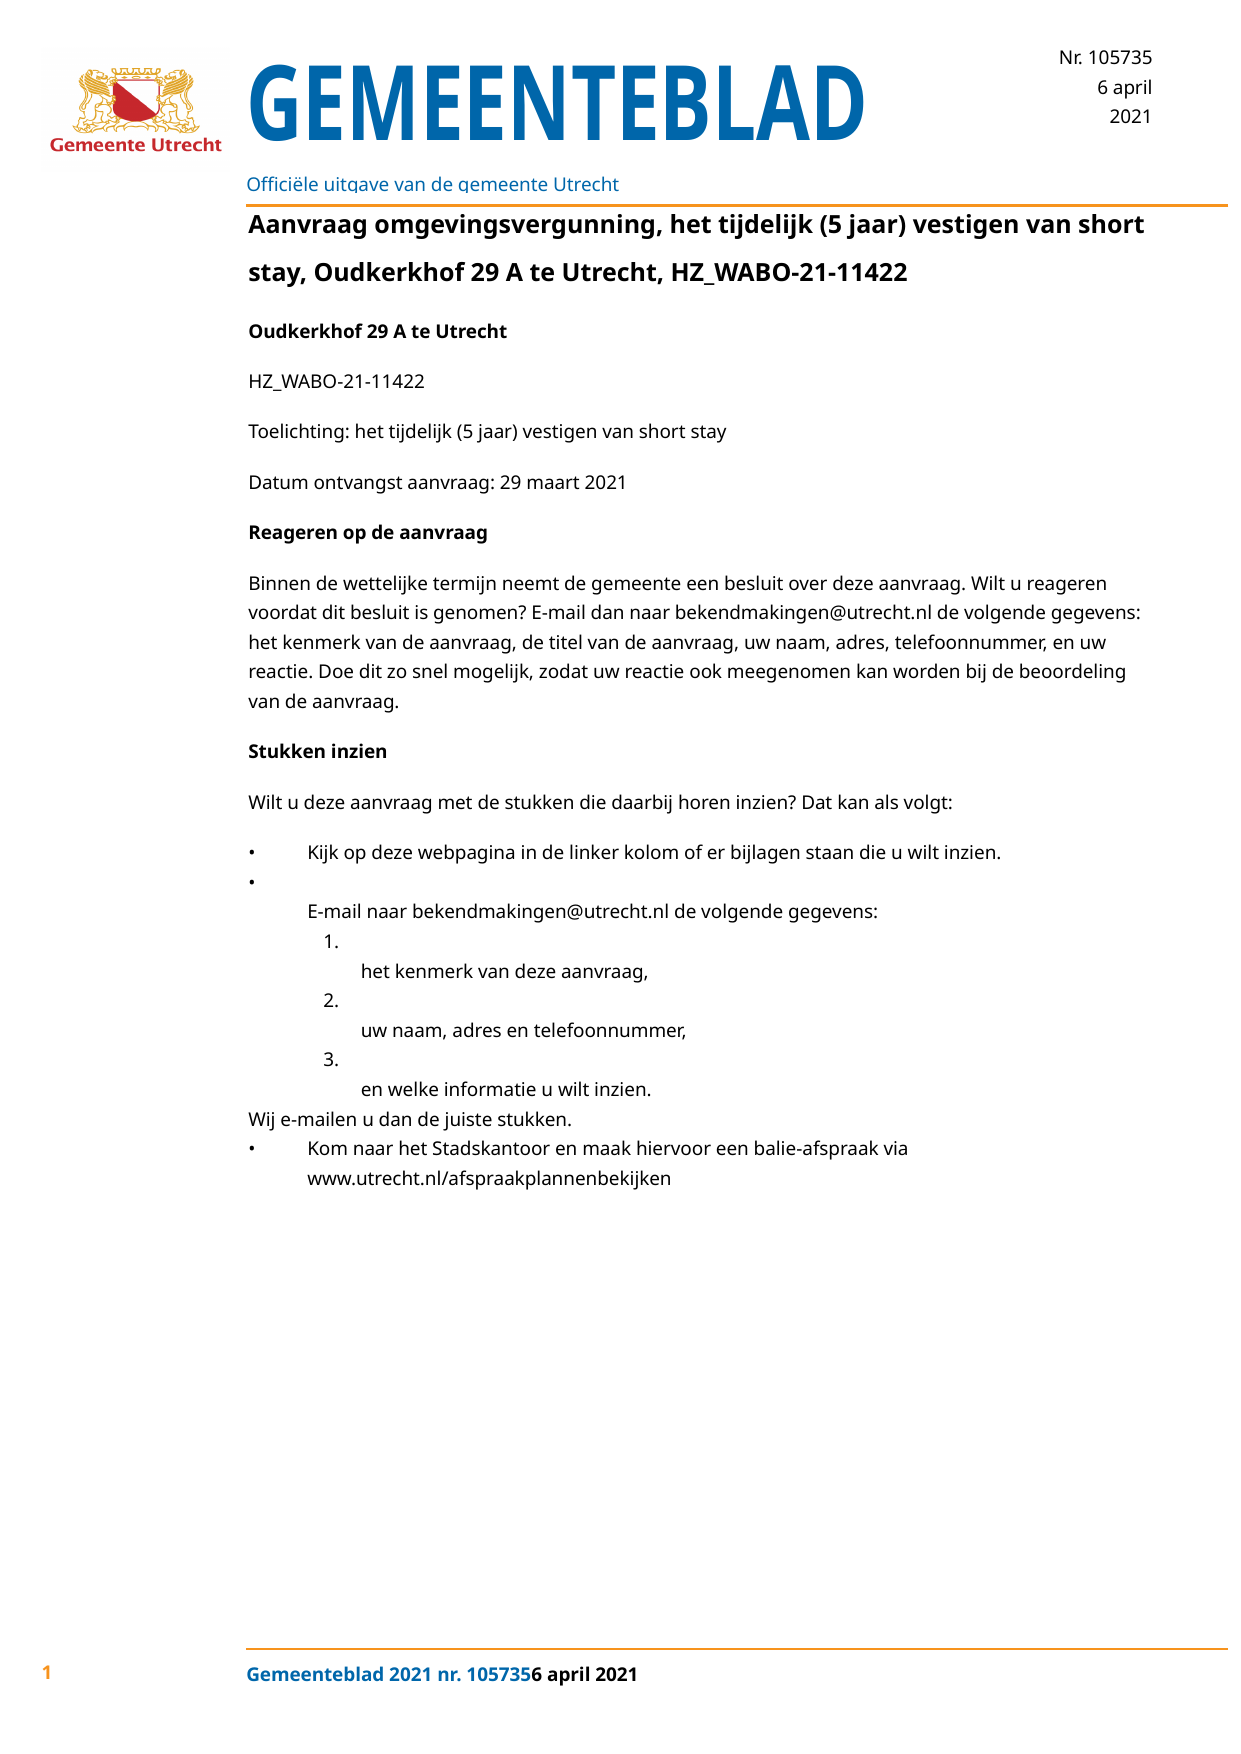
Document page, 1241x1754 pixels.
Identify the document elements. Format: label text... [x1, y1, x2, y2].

text Datum ontvangst aanvraag: 29 maart 2021 [248, 469, 1152, 495]
list het kenmerk van deze aanvraag, [323, 958, 1152, 984]
text Wij e-mailen u dan de juiste stukken. [248, 1106, 1152, 1132]
text Oudkerkhof 29 A te Utrecht [248, 318, 1152, 344]
list Kijk op deze webpagina in de linker kolom of er bijlagen staan die u wilt inzien. [248, 839, 1152, 865]
picture [41, 47, 231, 172]
text Toelichting: het tijdelijk (5 jaar) vestigen van short stay [248, 419, 1152, 444]
text Aanvraag omgevingsvergunning, het tijdelijk (5 jaar) vestigen van short stay, Oudkerkhof 29 A te Utrecht, HZ_WABO-21-11422 [248, 207, 1152, 288]
list en welke informatie u wilt inzien. [323, 1076, 1152, 1102]
list uw naam, adres en telefoonnummer, [323, 1017, 1152, 1043]
list E-mail naar bekendmakingen@utrecht.nl de volgende gegevens: [248, 899, 1152, 924]
text Reageren op de aanvraag [248, 519, 1152, 545]
text Wilt u deze aanvraag met de stukken die daarbij horen inzien? Dat kan als volgt: [248, 789, 1152, 815]
text Binnen de wettelijke termijn neemt de gemeente een besluit over deze aanvraag. Wilt u reageren voordat dit besluit is genomen? E-mail dan naar bekendmakingen@utrecht.nl de volgende gegevens: het kenmerk van de aanvraag, de titel van de aanvraag, uw naam, adres, telefoonnummer, en uw reactie. Doe dit zo snel mogelijk, zodat uw reactie ook meegenomen kan worden bij de beoordeling van de aanvraag. [248, 570, 1152, 714]
list Kom naar het Stadskantoor en maak hiervoor een balie-afspraak via www.utrecht.nl/afspraakplannenbekijken [248, 1135, 1152, 1191]
text HZ_WABO-21-11422 [248, 368, 1152, 394]
text Stukken inzien [248, 739, 1152, 764]
